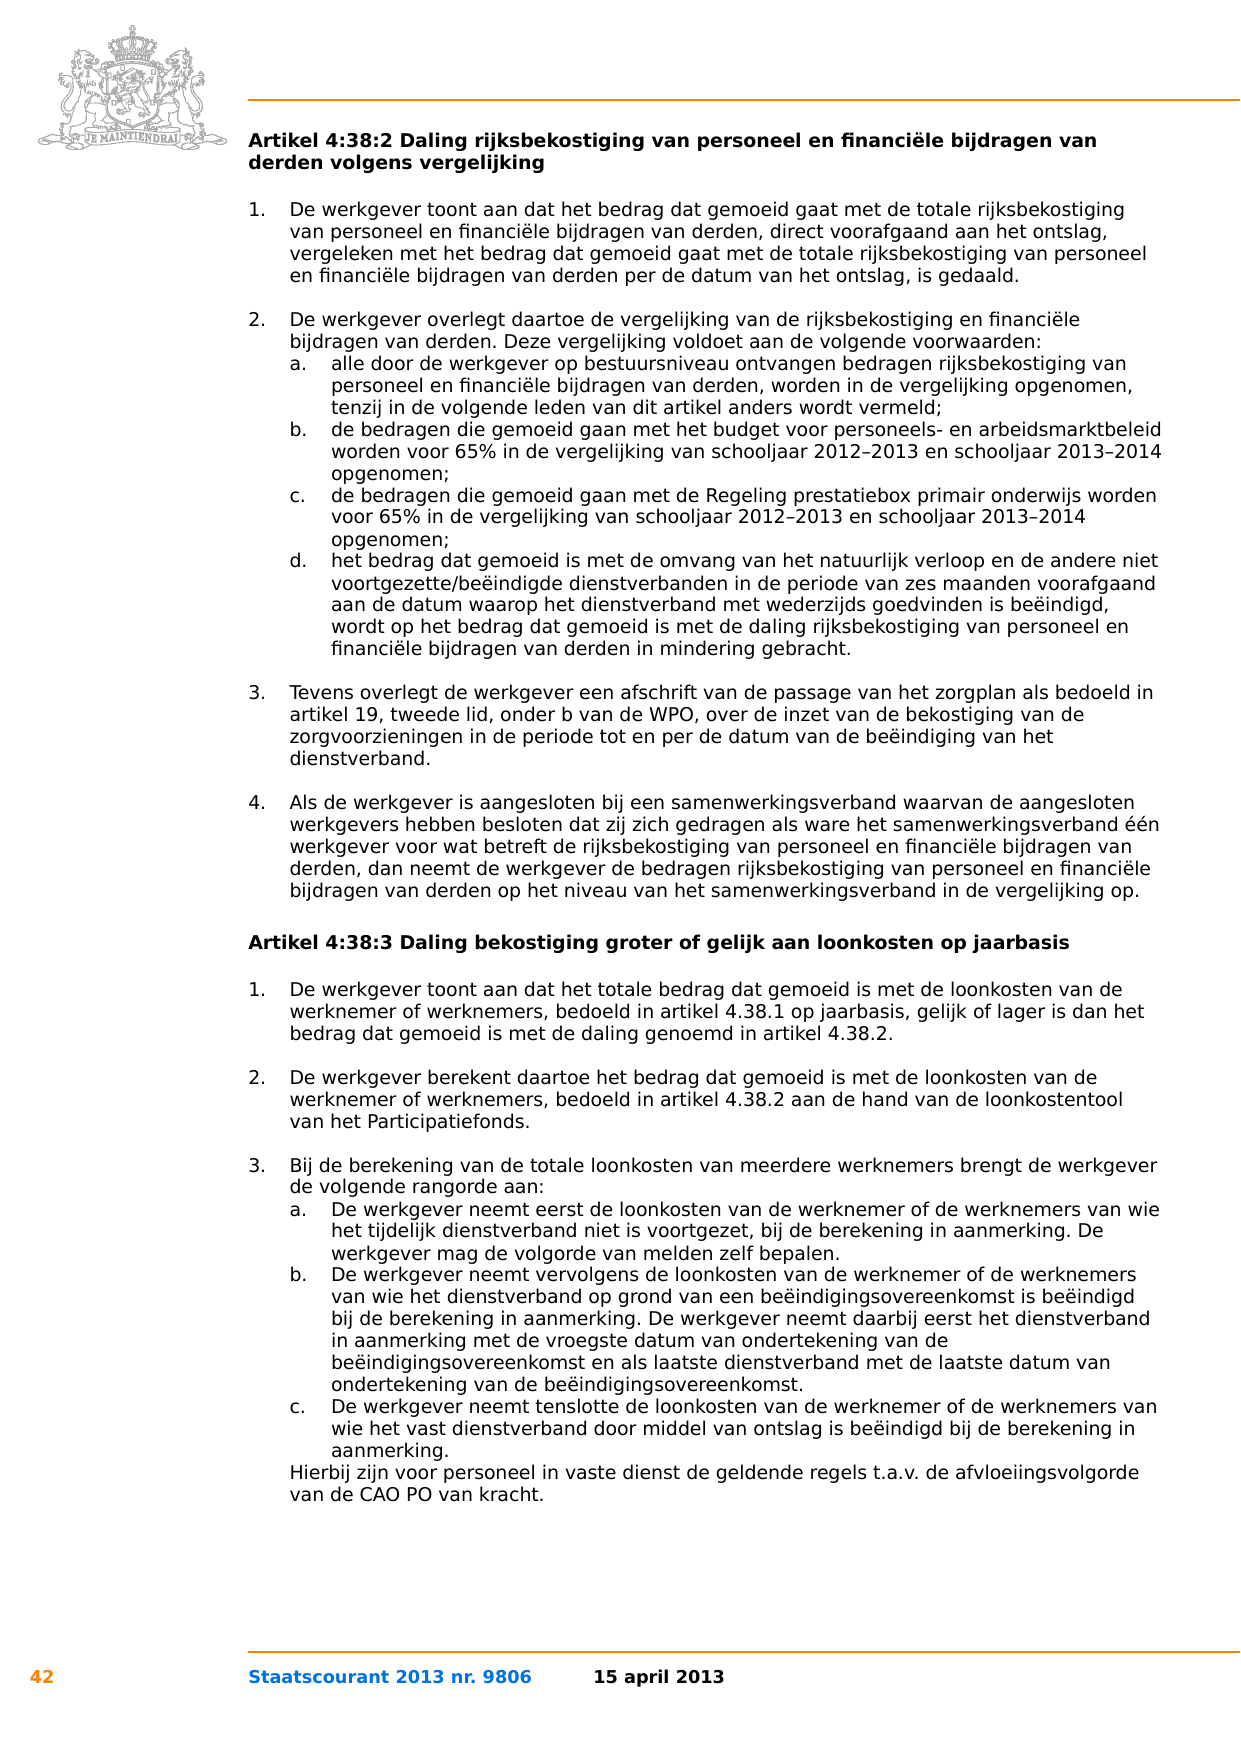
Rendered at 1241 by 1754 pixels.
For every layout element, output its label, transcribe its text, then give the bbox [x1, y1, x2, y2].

text a. De werkgever neemt eerst de loonkosten van de werknemer of de werknemers van wie het tijdelijk dienstverband niet is voortgezet, bij de berekening in aanmerking. De werkgever mag de volgorde van melden zelf bepalen. [289, 1198, 1163, 1264]
text b. de bedragen die gemoeid gaan met het budget voor personeels- en arbeidsmarktbeleid worden voor 65% in de vergelijking van schooljaar 2012–2013 en schooljaar 2013–2014 opgenomen; [289, 418, 1163, 484]
text 1. De werkgever toont aan dat het totale bedrag dat gemoeid is met de loonkosten van de werknemer of werknemers, bedoeld in artikel 4.38.1 op jaarbasis, gelijk of lager is dan het bedrag dat gemoeid is met de daling genoemd in artikel 4.38.2. [248, 979, 1163, 1045]
text 2. De werkgever berekent daartoe het bedrag dat gemoeid is met de loonkosten van de werknemer of werknemers, bedoeld in artikel 4.38.2 aan de hand van de loonkostentool van het Participatiefonds. [248, 1067, 1163, 1133]
text b. De werkgever neemt vervolgens de loonkosten van de werknemer of de werknemers van wie het dienstverband op grond van een beëindigingsovereenkomst is beëindigd bij de berekening in aanmerking. De werkgever neemt daarbij eerst het dienstverband in aanmerking met de vroegste datum van ondertekening van de beëindigingsovereenkomst en als laatste dienstverband met de laatste datum van ondertekening van de beëindigingsovereenkomst. [289, 1264, 1163, 1396]
text 3. Tevens overlegt de werkgever een afschrift van de passage van het zorgplan als bedoeld in artikel 19, tweede lid, onder b van de WPO, over de inzet van de bekostiging van de zorgvoorzieningen in de periode tot en per de datum van de beëindiging van het dienstverband. [248, 682, 1163, 770]
text 3. Bij de berekening van de totale loonkosten van meerdere werknemers brengt de werkgever de volgende rangorde aan: [248, 1154, 1163, 1198]
text c. de bedragen die gemoeid gaan met de Regeling prestatiebox primair onderwijs worden voor 65% in de vergelijking van schooljaar 2012–2013 en schooljaar 2013–2014 opgenomen; [289, 484, 1163, 550]
subtitle Artikel 4:38:3 Daling bekostiging groter of gelijk aan loonkosten op jaarbasis [248, 932, 1163, 954]
text d. het bedrag dat gemoeid is met de omvang van het natuurlijk verloop en de andere niet voortgezette/beëindigde dienstverbanden in de periode van zes maanden voorafgaand aan de datum waarop het dienstverband met wederzijds goedvinden is beëindigd, wordt op het bedrag dat gemoeid is met de daling rijksbekostiging van personeel en financiële bijdragen van derden in mindering gebracht. [289, 550, 1163, 660]
text c. De werkgever neemt tenslotte de loonkosten van de werknemer of de werknemers van wie het vast dienstverband door middel van ontslag is beëindigd bij de berekening in aanmerking. [289, 1396, 1163, 1462]
picture [38, 25, 227, 150]
text 1. De werkgever toont aan dat het bedrag dat gemoeid gaat met de totale rijksbekostiging van personeel en financiële bijdragen van derden, direct voorafgaand aan het ontslag, vergeleken met het bedrag dat gemoeid gaat met de totale rijksbekostiging van personeel en financiële bijdragen van derden per de datum van het ontslag, is gedaald. [248, 199, 1163, 287]
subtitle Artikel 4:38:2 Daling rijksbekostiging van personeel en financiële bijdragen van derden volgens vergelijking [248, 130, 1163, 174]
text Hierbij zijn voor personeel in vaste dienst de geldende regels t.a.v. de afvloeiingsvolgorde van de CAO PO van kracht. [289, 1462, 1163, 1506]
text 4. Als de werkgever is aangesloten bij een samenwerkingsverband waarvan de aangesloten werkgevers hebben besloten dat zij zich gedragen als ware het samenwerkingsverband één werkgever voor wat betreft de rijksbekostiging van personeel en financiële bijdragen van derden, dan neemt de werkgever de bedragen rijksbekostiging van personeel en financiële bijdragen van derden op het niveau van het samenwerkingsverband in de vergelijking op. [248, 792, 1163, 902]
text 2. De werkgever overlegt daartoe de vergelijking van de rijksbekostiging en financiële bijdragen van derden. Deze vergelijking voldoet aan de volgende voorwaarden: [248, 309, 1163, 353]
text a. alle door de werkgever op bestuursniveau ontvangen bedragen rijksbekostiging van personeel en financiële bijdragen van derden, worden in de vergelijking opgenomen, tenzij in de volgende leden van dit artikel anders wordt vermeld; [289, 353, 1163, 418]
